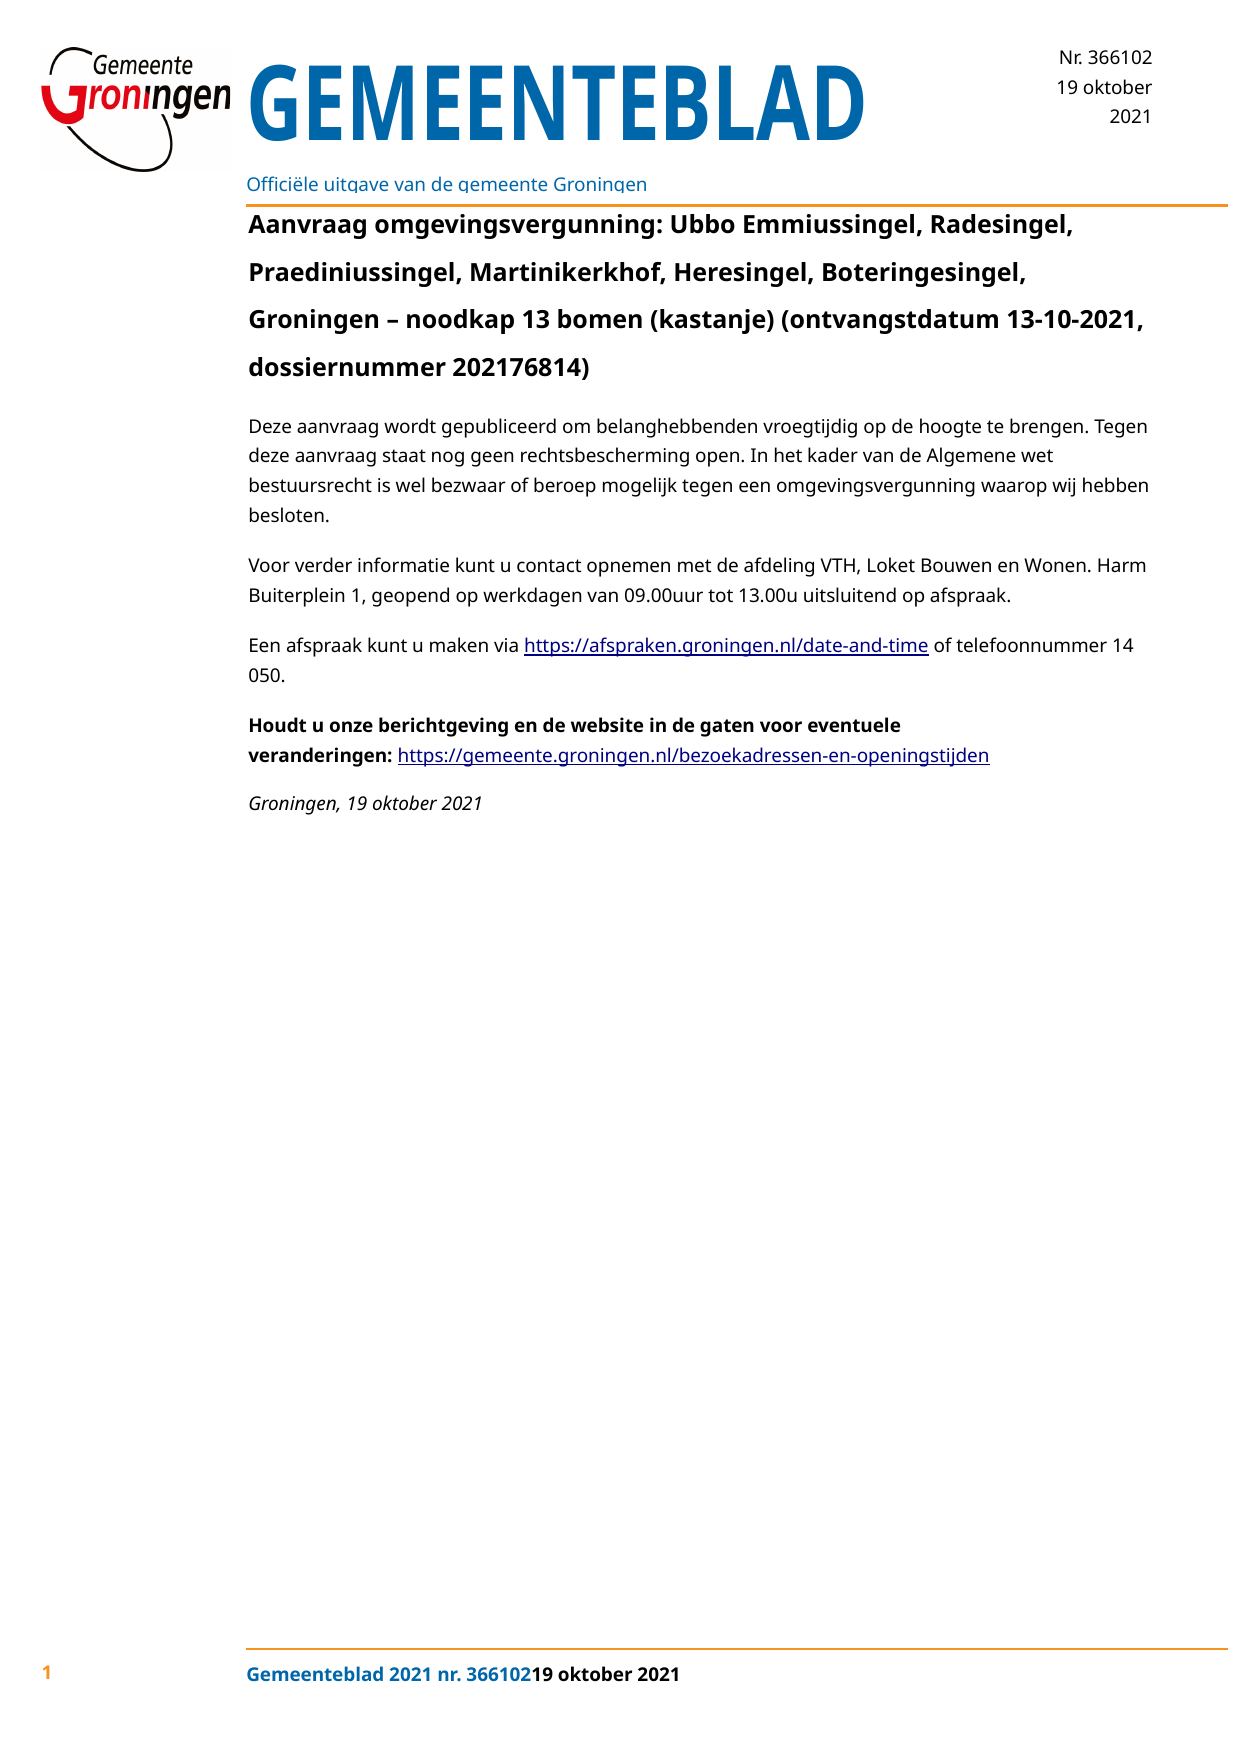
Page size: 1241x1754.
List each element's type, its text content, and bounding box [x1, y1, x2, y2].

text Houdt u onze berichtgeving en de website in de gaten voor eventuele veranderingen: https://gemeente.groningen.nl/bezoekadressen-en-openingstijden [248, 712, 1152, 768]
text Groningen, 19 oktober 2021 [248, 790, 1152, 815]
picture [41, 47, 231, 172]
text Voor verder informatie kunt u contact opnemen met de afdeling VTH, Loket Bouwen en Wonen. Harm Buiterplein 1, geopend op werkdagen van 09.00uur tot 13.00u uitsluitend op afspraak. [248, 552, 1152, 608]
text Deze aanvraag wordt gepubliceerd om belanghebbenden vroegtijdig op de hoogte te brengen. Tegen deze aanvraag staat nog geen rechtsbescherming open. In het kader van de Algemene wet bestuursrecht is wel bezwaar of beroep mogelijk tegen een omgevingsvergunning waarop wij hebben besloten. [248, 413, 1152, 528]
text Een afspraak kunt u maken via https://afspraken.groningen.nl/date-and-time of telefoonnummer 14 050. [248, 632, 1152, 688]
text Aanvraag omgevingsvergunning: Ubbo Emmiussingel, Radesingel, Praediniussingel, Martinikerkhof, Heresingel, Boteringesingel, Groningen – noodkap 13 bomen (kastanje) (ontvangstdatum 13-10-2021, dossiernummer 202176814) [248, 207, 1152, 384]
